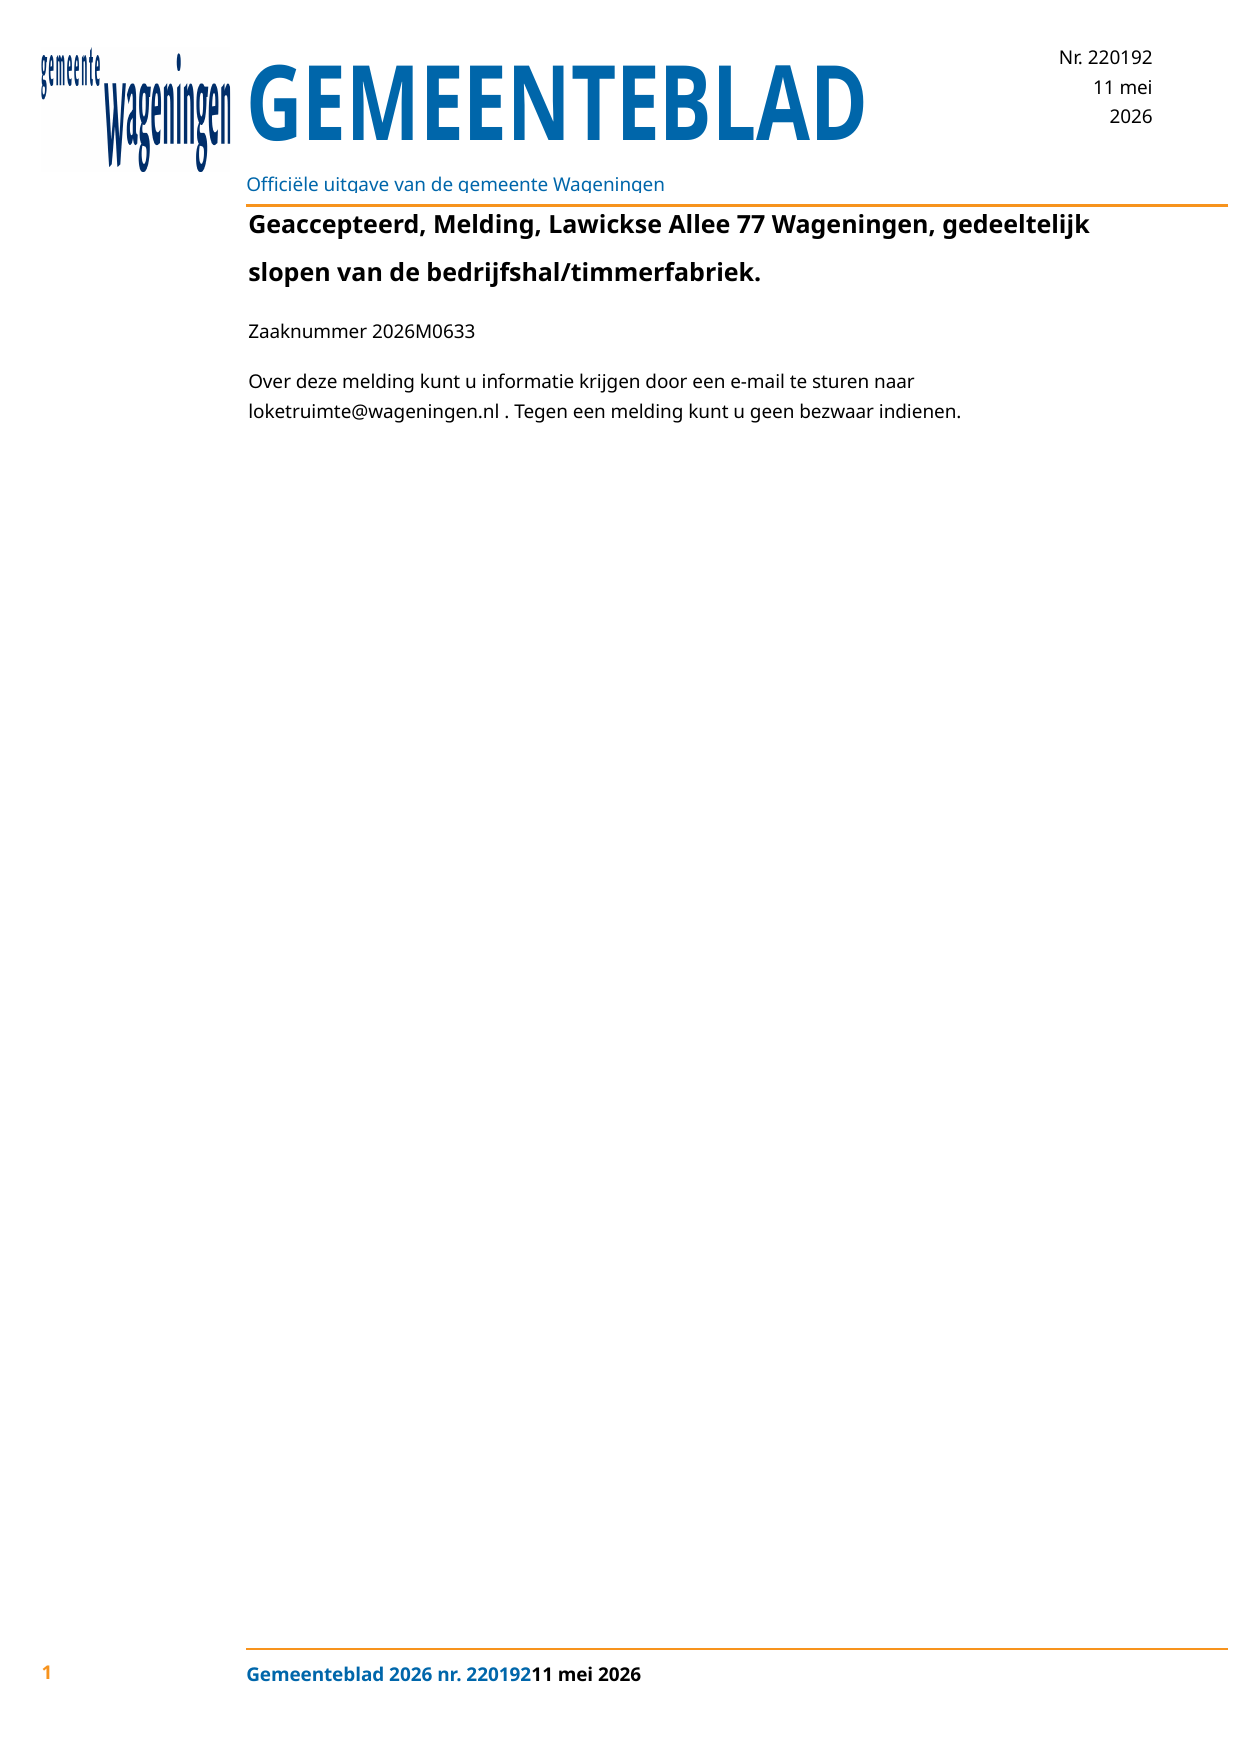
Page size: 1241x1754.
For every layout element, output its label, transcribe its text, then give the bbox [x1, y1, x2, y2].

text Geaccepteerd, Melding, Lawickse Allee 77 Wageningen, gedeeltelijk slopen van de bedrijfshal/timmerfabriek. [248, 207, 1152, 288]
picture [41, 47, 231, 172]
text Over deze melding kunt u informatie krijgen door een e-mail te sturen naar loketruimte@wageningen.nl . Tegen een melding kunt u geen bezwaar indienen. [248, 368, 1152, 424]
text Zaaknummer 2026M0633 [248, 318, 1152, 344]
